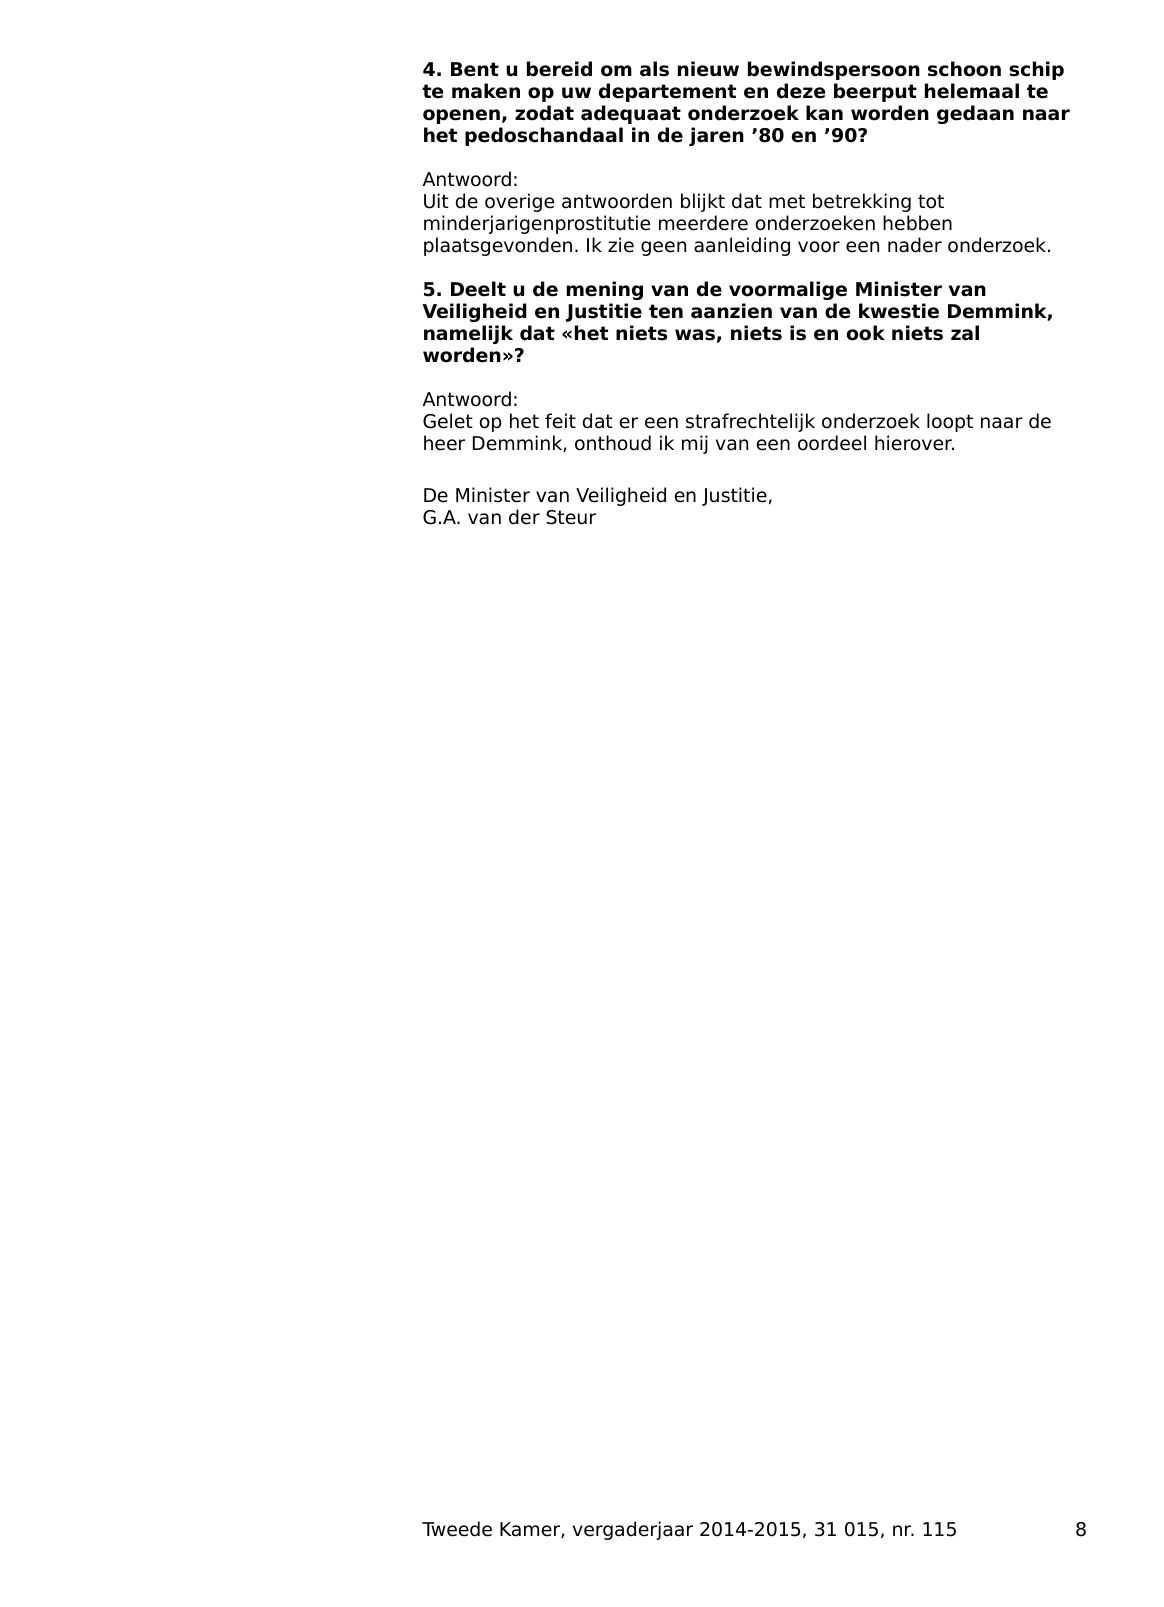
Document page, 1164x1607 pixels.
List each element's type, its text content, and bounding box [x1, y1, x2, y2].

text Uit de overige antwoorden blijkt dat met betrekking tot minderjarigenprostitutie meerdere onderzoeken hebben plaatsgevonden. Ik zie geen aanleiding voor een nader onderzoek. [422, 191, 1087, 257]
text Antwoord: [422, 169, 1087, 191]
text 5. Deelt u de mening van de voormalige Minister van Veiligheid en Justitie ten aanzien van de kwestie Demmink, namelijk dat «het niets was, niets is en ook niets zal worden»? [422, 279, 1087, 367]
text Gelet op het feit dat er een strafrechtelijk onderzoek loopt naar de heer Demmink, onthoud ik mij van een oordeel hierover. [422, 411, 1087, 455]
text 4. Bent u bereid om als nieuw bewindspersoon schoon schip te maken op uw departement en deze beerput helemaal te openen, zodat adequaat onderzoek kan worden gedaan naar het pedoschandaal in de jaren ’80 en ’90? [422, 59, 1087, 147]
text Antwoord: [422, 389, 1087, 411]
text De Minister van Veiligheid en Justitie, G.A. van der Steur [422, 485, 1087, 529]
